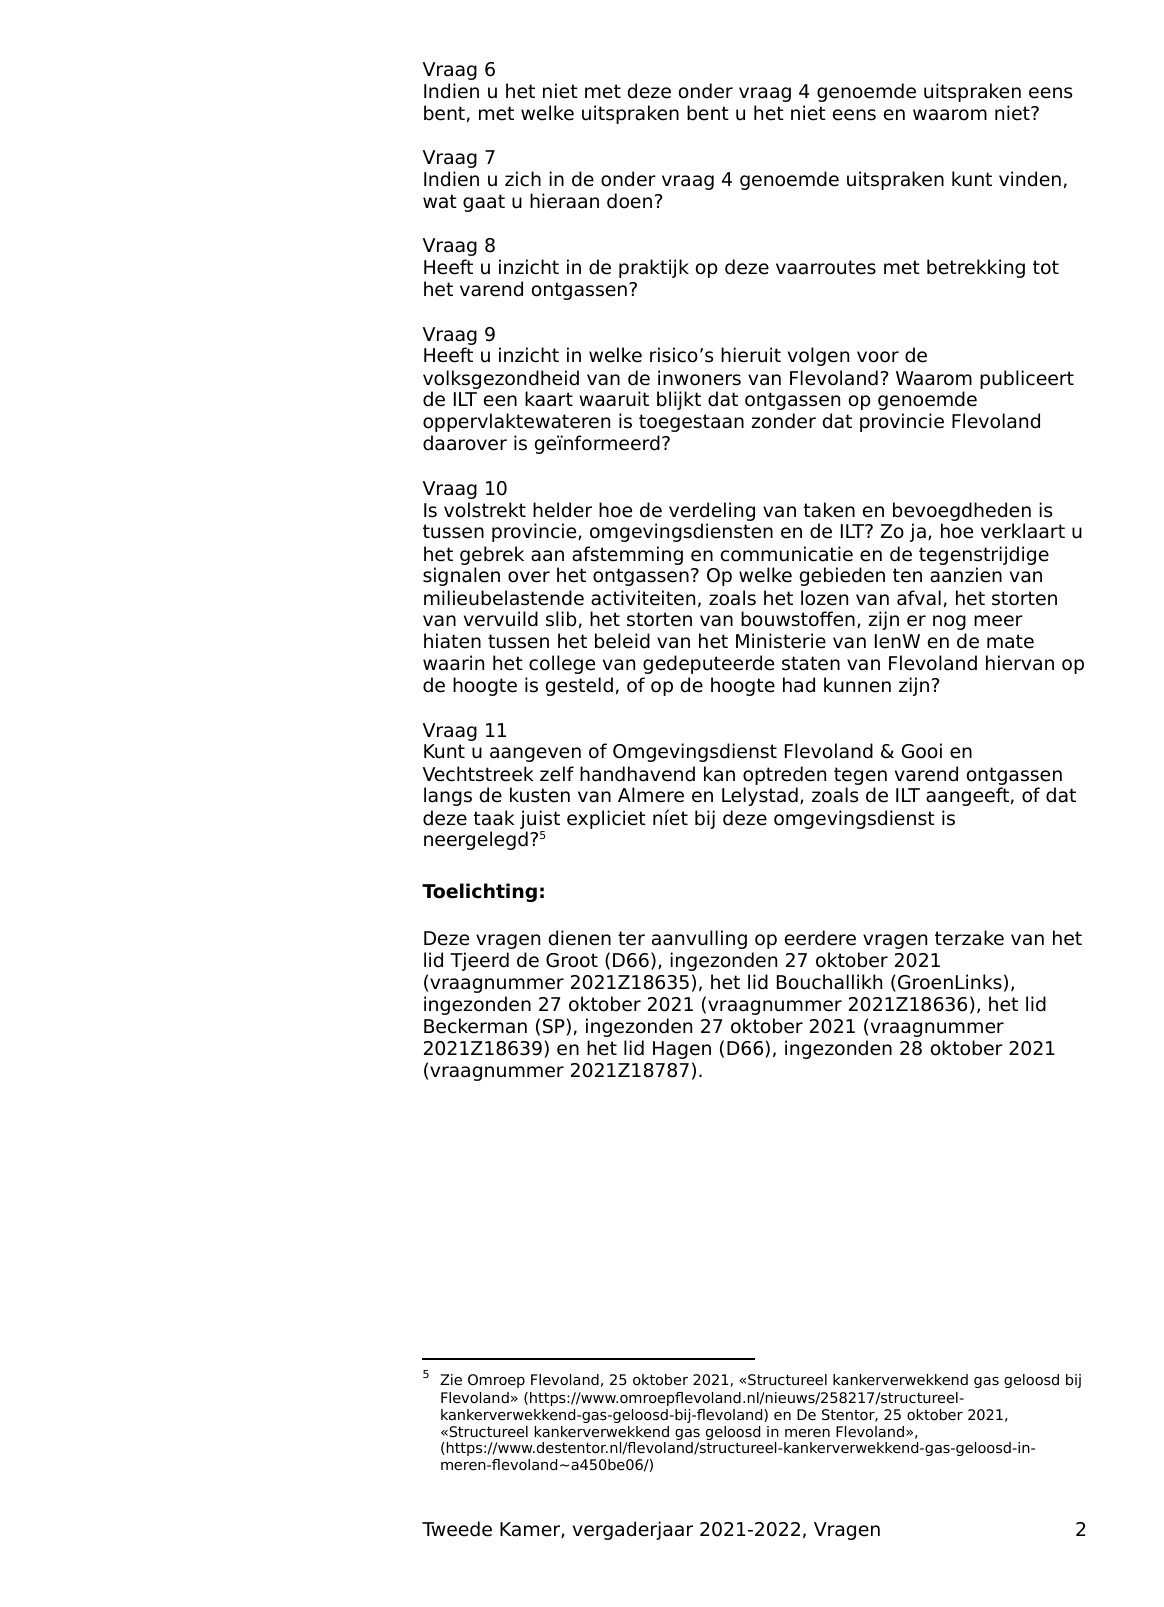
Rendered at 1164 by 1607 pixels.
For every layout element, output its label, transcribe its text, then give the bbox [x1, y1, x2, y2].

text Vraag 10 [422, 477, 1087, 499]
text Deze vragen dienen ter aanvulling op eerdere vragen terzake van het lid Tjeerd de Groot (D66), ingezonden 27 oktober 2021 (vraagnummer 2021Z18635), het lid Bouchallikh (GroenLinks), ingezonden 27 oktober 2021 (vraagnummer 2021Z18636), het lid Beckerman (SP), ingezonden 27 oktober 2021 (vraagnummer 2021Z18639) en het lid Hagen (D66), ingezonden 28 oktober 2021 (vraagnummer 2021Z18787). [422, 928, 1087, 1082]
text Vraag 8 [422, 235, 1087, 257]
text Zie Omroep Flevoland, 25 oktober 2021, «Structureel kankerverwekkend gas geloosd bij Flevoland» (https://www.omroepflevoland.nl/nieuws/258217/structureel-kankerverwekkend-gas-geloosd-bij-flevoland) en De Stentor, 25 oktober 2021, «Structureel kankerverwekkend gas geloosd in meren Flevoland», (https://www.destentor.nl/flevoland/structureel-kankerverwekkend-gas-geloosd-in-meren-flevoland~a450be06/) [422, 1368, 1087, 1474]
text Vraag 7 [422, 147, 1087, 169]
text Vraag 6 [422, 59, 1087, 81]
text Vraag 9 [422, 323, 1087, 345]
text Indien u het niet met deze onder vraag 4 genoemde uitspraken eens bent, met welke uitspraken bent u het niet eens en waarom niet? [422, 81, 1087, 125]
subtitle Toelichting: [422, 881, 1087, 903]
text Heeft u inzicht in welke risico’s hieruit volgen voor de volksgezondheid van de inwoners van Flevoland? Waarom publiceert de ILT een kaart waaruit blijkt dat ontgassen op genoemde oppervlaktewateren is toegestaan zonder dat provincie Flevoland daarover is geïnformeerd? [422, 345, 1087, 455]
text Indien u zich in de onder vraag 4 genoemde uitspraken kunt vinden, wat gaat u hieraan doen? [422, 169, 1087, 213]
text Is volstrekt helder hoe de verdeling van taken en bevoegdheden is tussen provincie, omgevingsdiensten en de ILT? Zo ja, hoe verklaart u het gebrek aan afstemming en communicatie en de tegenstrijdige signalen over het ontgassen? Op welke gebieden ten aanzien van milieubelastende activiteiten, zoals het lozen van afval, het storten van vervuild slib, het storten van bouwstoffen, zijn er nog meer hiaten tussen het beleid van het Ministerie van IenW en de mate waarin het college van gedeputeerde staten van Flevoland hiervan op de hoogte is gesteld, of op de hoogte had kunnen zijn? [422, 499, 1087, 697]
text Vraag 11 [422, 719, 1087, 741]
text Heeft u inzicht in de praktijk op deze vaarroutes met betrekking tot het varend ontgassen? [422, 257, 1087, 301]
text Kunt u aangeven of Omgevingsdienst Flevoland & Gooi en Vechtstreek zelf handhavend kan optreden tegen varend ontgassen langs de kusten van Almere en Lelystad, zoals de ILT aangeeft, of dat deze taak juist expliciet níet bij deze omgevingsdienst is neergelegd? [422, 741, 1087, 851]
